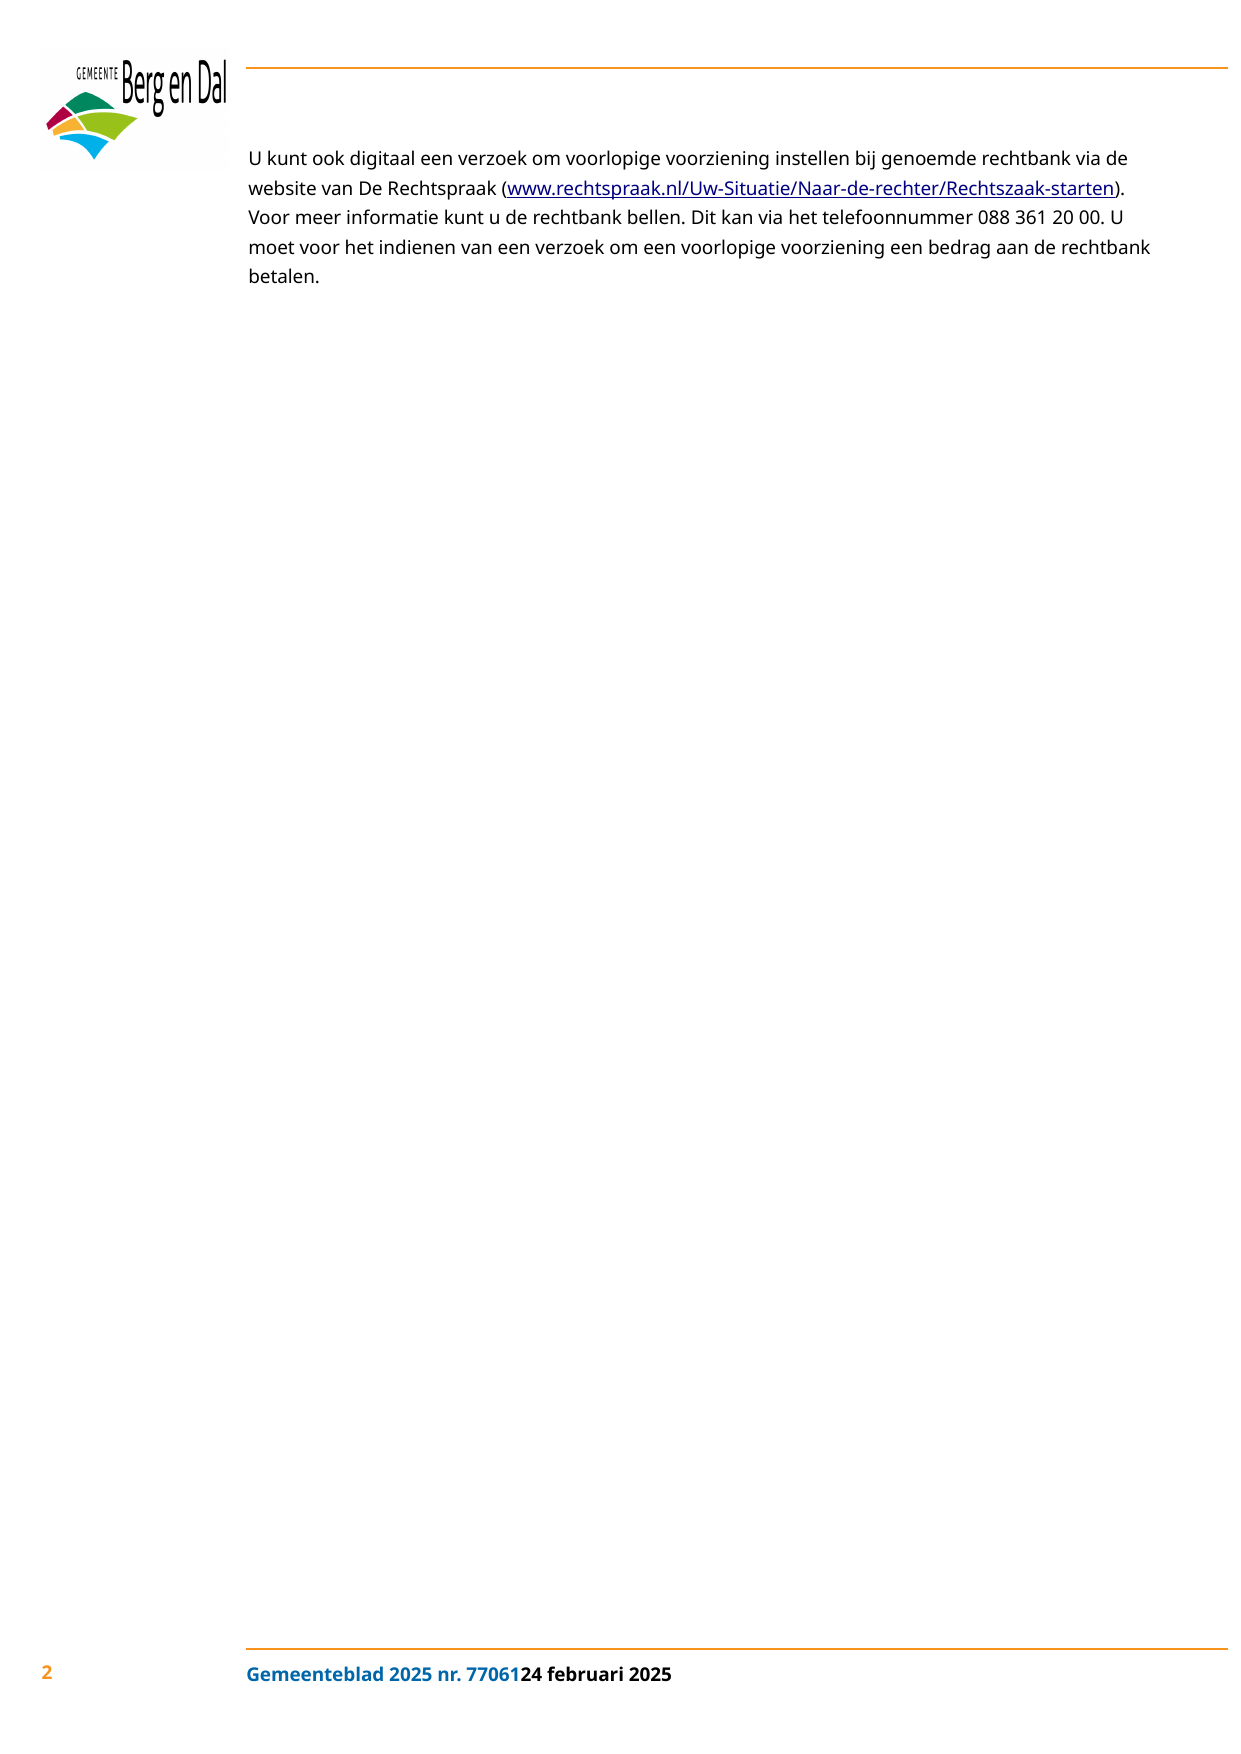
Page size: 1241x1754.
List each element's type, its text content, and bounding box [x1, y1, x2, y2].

picture [41, 47, 231, 172]
text U kunt ook digitaal een verzoek om voorlopige voorziening instellen bij genoemde rechtbank via de website van De Rechtspraak (www.rechtspraak.nl/Uw-Situatie/Naar-de-rechter/Rechtszaak-starten). Voor meer informatie kunt u de rechtbank bellen. Dit kan via het telefoonnummer 088 361 20 00. U moet voor het indienen van een verzoek om een voorlopige voorziening een bedrag aan de rechtbank betalen. [248, 145, 1152, 289]
